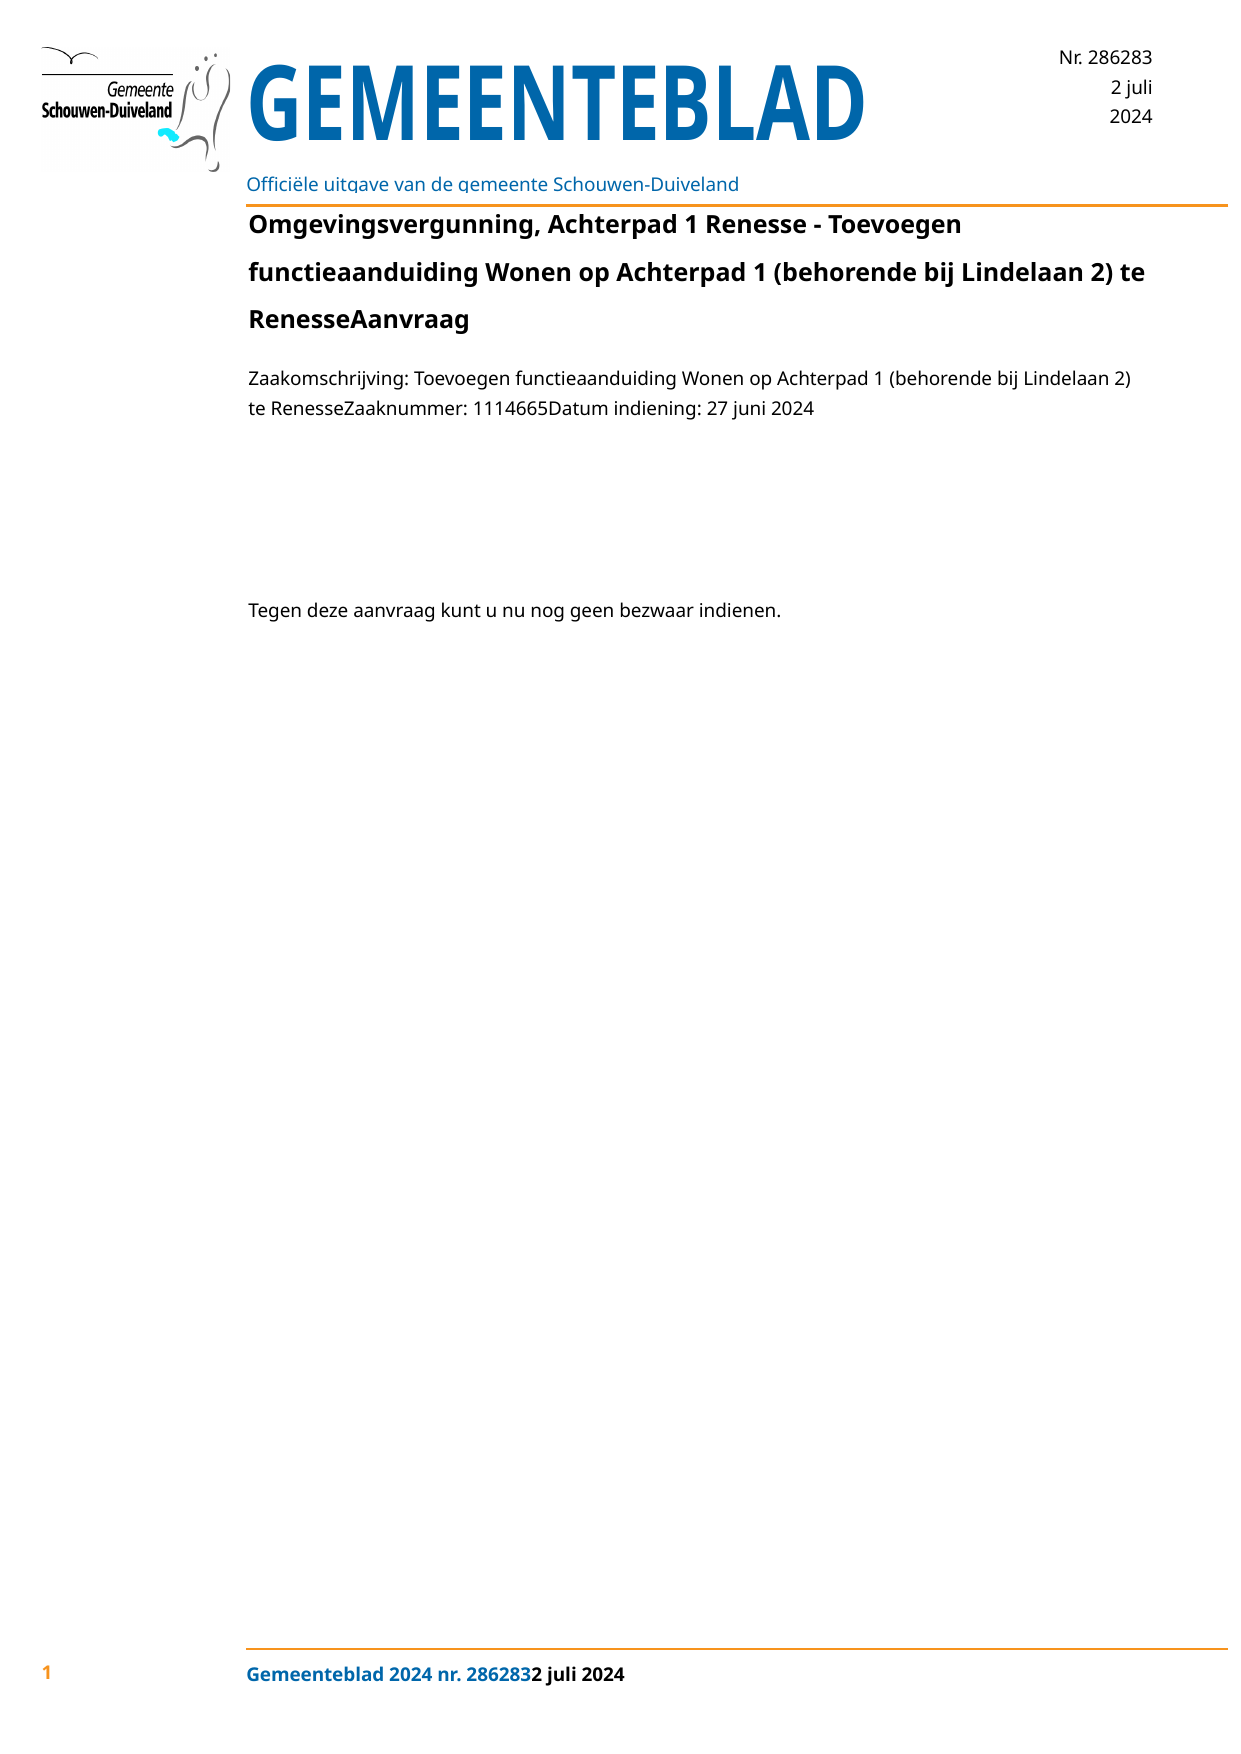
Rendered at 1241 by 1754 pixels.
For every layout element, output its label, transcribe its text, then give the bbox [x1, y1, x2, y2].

text Tegen deze aanvraag kunt u nu nog geen bezwaar indienen. [248, 597, 1152, 622]
text Omgevingsvergunning, Achterpad 1 Renesse - Toevoegen functieaanduiding Wonen op Achterpad 1 (behorende bij Lindelaan 2) te RenesseAanvraag [248, 207, 1152, 336]
picture [41, 47, 231, 172]
text Zaakomschrijving: Toevoegen functieaanduiding Wonen op Achterpad 1 (behorende bij Lindelaan 2) te RenesseZaaknummer: 1114665Datum indiening: 27 juni 2024 [248, 366, 1152, 421]
